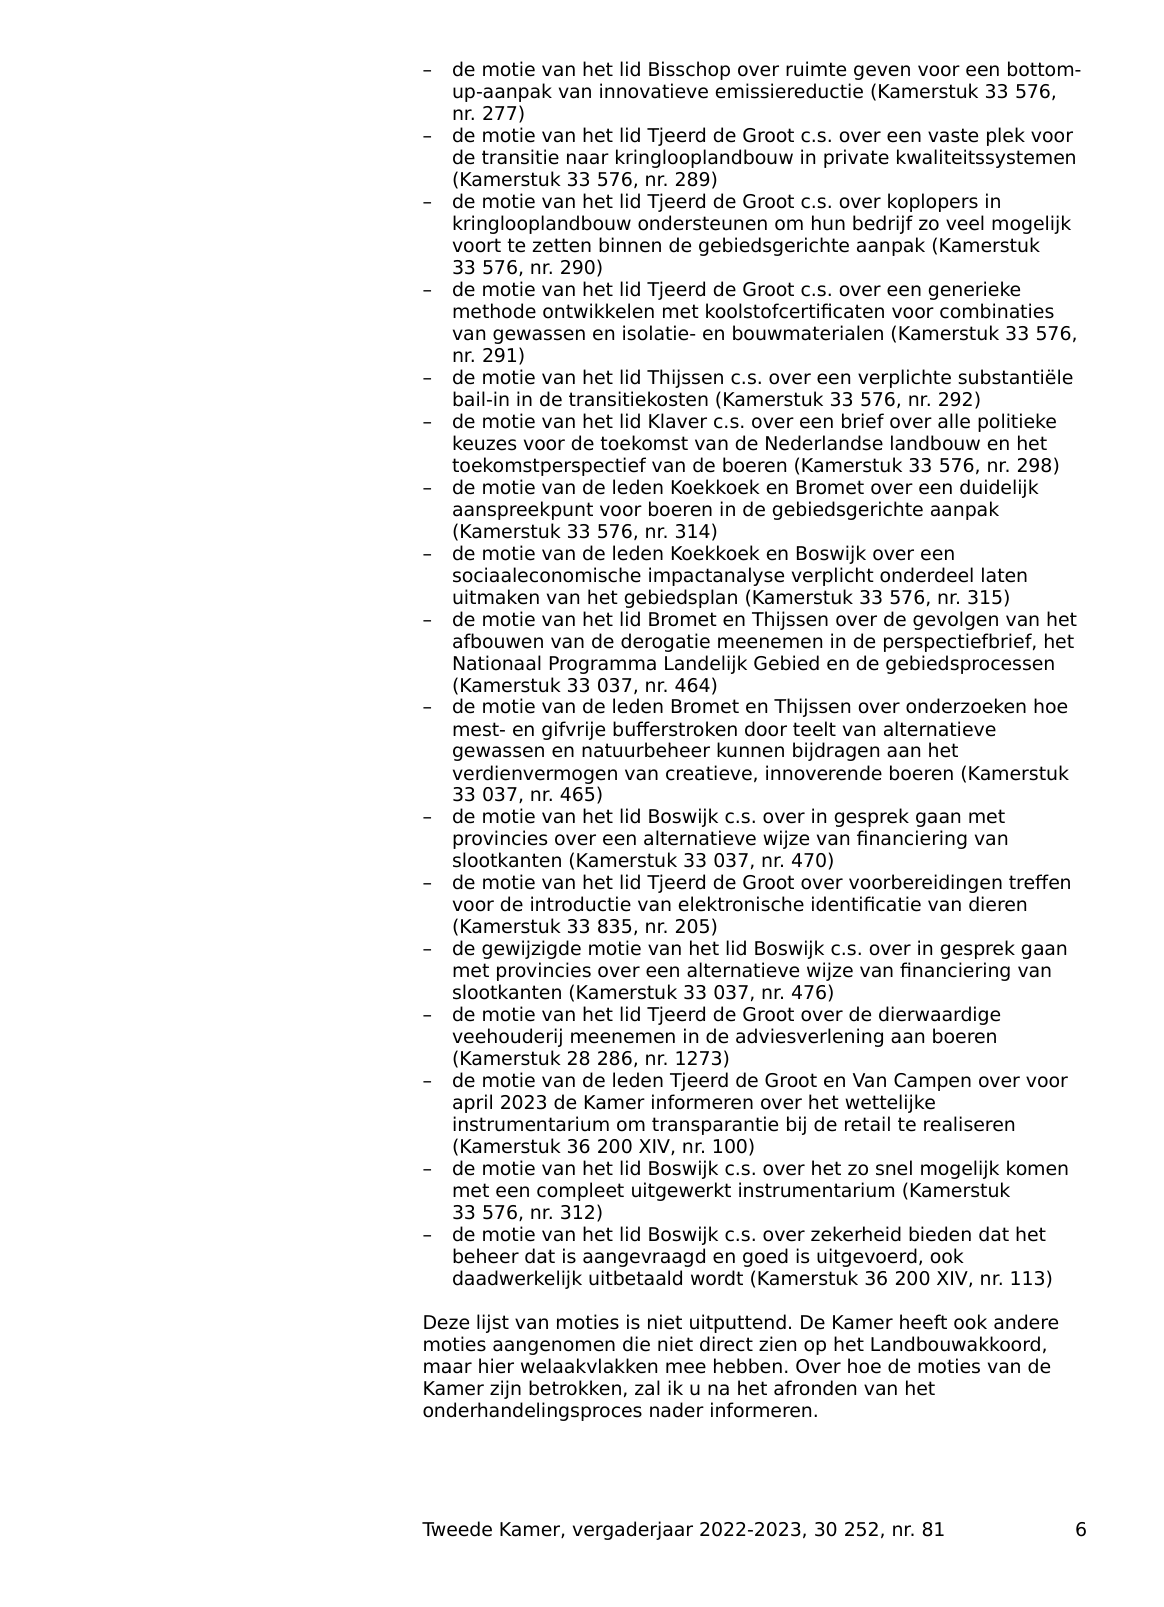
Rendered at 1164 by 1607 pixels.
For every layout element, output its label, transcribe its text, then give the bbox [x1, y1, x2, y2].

text – de motie van het lid Tjeerd de Groot c.s. over koplopers in kringlooplandbouw ondersteunen om hun bedrijf zo veel mogelijk voort te zetten binnen de gebiedsgerichte aanpak (Kamerstuk 33 576, nr. 290) [422, 191, 1087, 279]
text – de motie van het lid Boswijk c.s. over zekerheid bieden dat het beheer dat is aangevraagd en goed is uitgevoerd, ook daadwerkelijk uitbetaald wordt (Kamerstuk 36 200 XIV, nr. 113) [422, 1224, 1087, 1290]
text – de motie van het lid Thijssen c.s. over een verplichte substantiële bail-in in de transitiekosten (Kamerstuk 33 576, nr. 292) [422, 367, 1087, 411]
text – de motie van het lid Boswijk c.s. over het zo snel mogelijk komen met een compleet uitgewerkt instrumentarium (Kamerstuk 33 576, nr. 312) [422, 1158, 1087, 1224]
text – de motie van het lid Bromet en Thijssen over de gevolgen van het afbouwen van de derogatie meenemen in de perspectiefbrief, het Nationaal Programma Landelijk Gebied en de gebiedsprocessen (Kamerstuk 33 037, nr. 464) [422, 608, 1087, 696]
text – de motie van de leden Tjeerd de Groot en Van Campen over voor april 2023 de Kamer informeren over het wettelijke instrumentarium om transparantie bij de retail te realiseren (Kamerstuk 36 200 XIV, nr. 100) [422, 1070, 1087, 1158]
text – de motie van het lid Bisschop over ruimte geven voor een bottom-up-aanpak van innovatieve emissiereductie (Kamerstuk 33 576, nr. 277) [422, 59, 1087, 125]
text – de motie van het lid Klaver c.s. over een brief over alle politieke keuzes voor de toekomst van de Nederlandse landbouw en het toekomstperspectief van de boeren (Kamerstuk 33 576, nr. 298) [422, 411, 1087, 477]
text – de motie van het lid Tjeerd de Groot over de dierwaardige veehouderij meenemen in de adviesverlening aan boeren (Kamerstuk 28 286, nr. 1273) [422, 1004, 1087, 1070]
text – de motie van de leden Bromet en Thijssen over onderzoeken hoe mest- en gifvrije bufferstroken door teelt van alternatieve gewassen en natuurbeheer kunnen bijdragen aan het verdienvermogen van creatieve, innoverende boeren (Kamerstuk 33 037, nr. 465) [422, 696, 1087, 806]
text Deze lijst van moties is niet uitputtend. De Kamer heeft ook andere moties aangenomen die niet direct zien op het Landbouwakkoord, maar hier welaakvlakken mee hebben. Over hoe de moties van de Kamer zijn betrokken, zal ik u na het afronden van het onderhandelingsproces nader informeren. [422, 1312, 1087, 1422]
text – de motie van het lid Tjeerd de Groot over voorbereidingen treffen voor de introductie van elektronische identificatie van dieren (Kamerstuk 33 835, nr. 205) [422, 872, 1087, 938]
text – de motie van de leden Koekkoek en Boswijk over een sociaaleconomische impactanalyse verplicht onderdeel laten uitmaken van het gebiedsplan (Kamerstuk 33 576, nr. 315) [422, 543, 1087, 608]
text – de motie van het lid Tjeerd de Groot c.s. over een generieke methode ontwikkelen met koolstofcertificaten voor combinaties van gewassen en isolatie- en bouwmaterialen (Kamerstuk 33 576, nr. 291) [422, 279, 1087, 367]
text – de motie van het lid Tjeerd de Groot c.s. over een vaste plek voor de transitie naar kringlooplandbouw in private kwaliteitssystemen (Kamerstuk 33 576, nr. 289) [422, 125, 1087, 191]
text – de gewijzigde motie van het lid Boswijk c.s. over in gesprek gaan met provincies over een alternatieve wijze van financiering van slootkanten (Kamerstuk 33 037, nr. 476) [422, 938, 1087, 1004]
text – de motie van de leden Koekkoek en Bromet over een duidelijk aanspreekpunt voor boeren in de gebiedsgerichte aanpak (Kamerstuk 33 576, nr. 314) [422, 477, 1087, 543]
text – de motie van het lid Boswijk c.s. over in gesprek gaan met provincies over een alternatieve wijze van financiering van slootkanten (Kamerstuk 33 037, nr. 470) [422, 806, 1087, 872]
